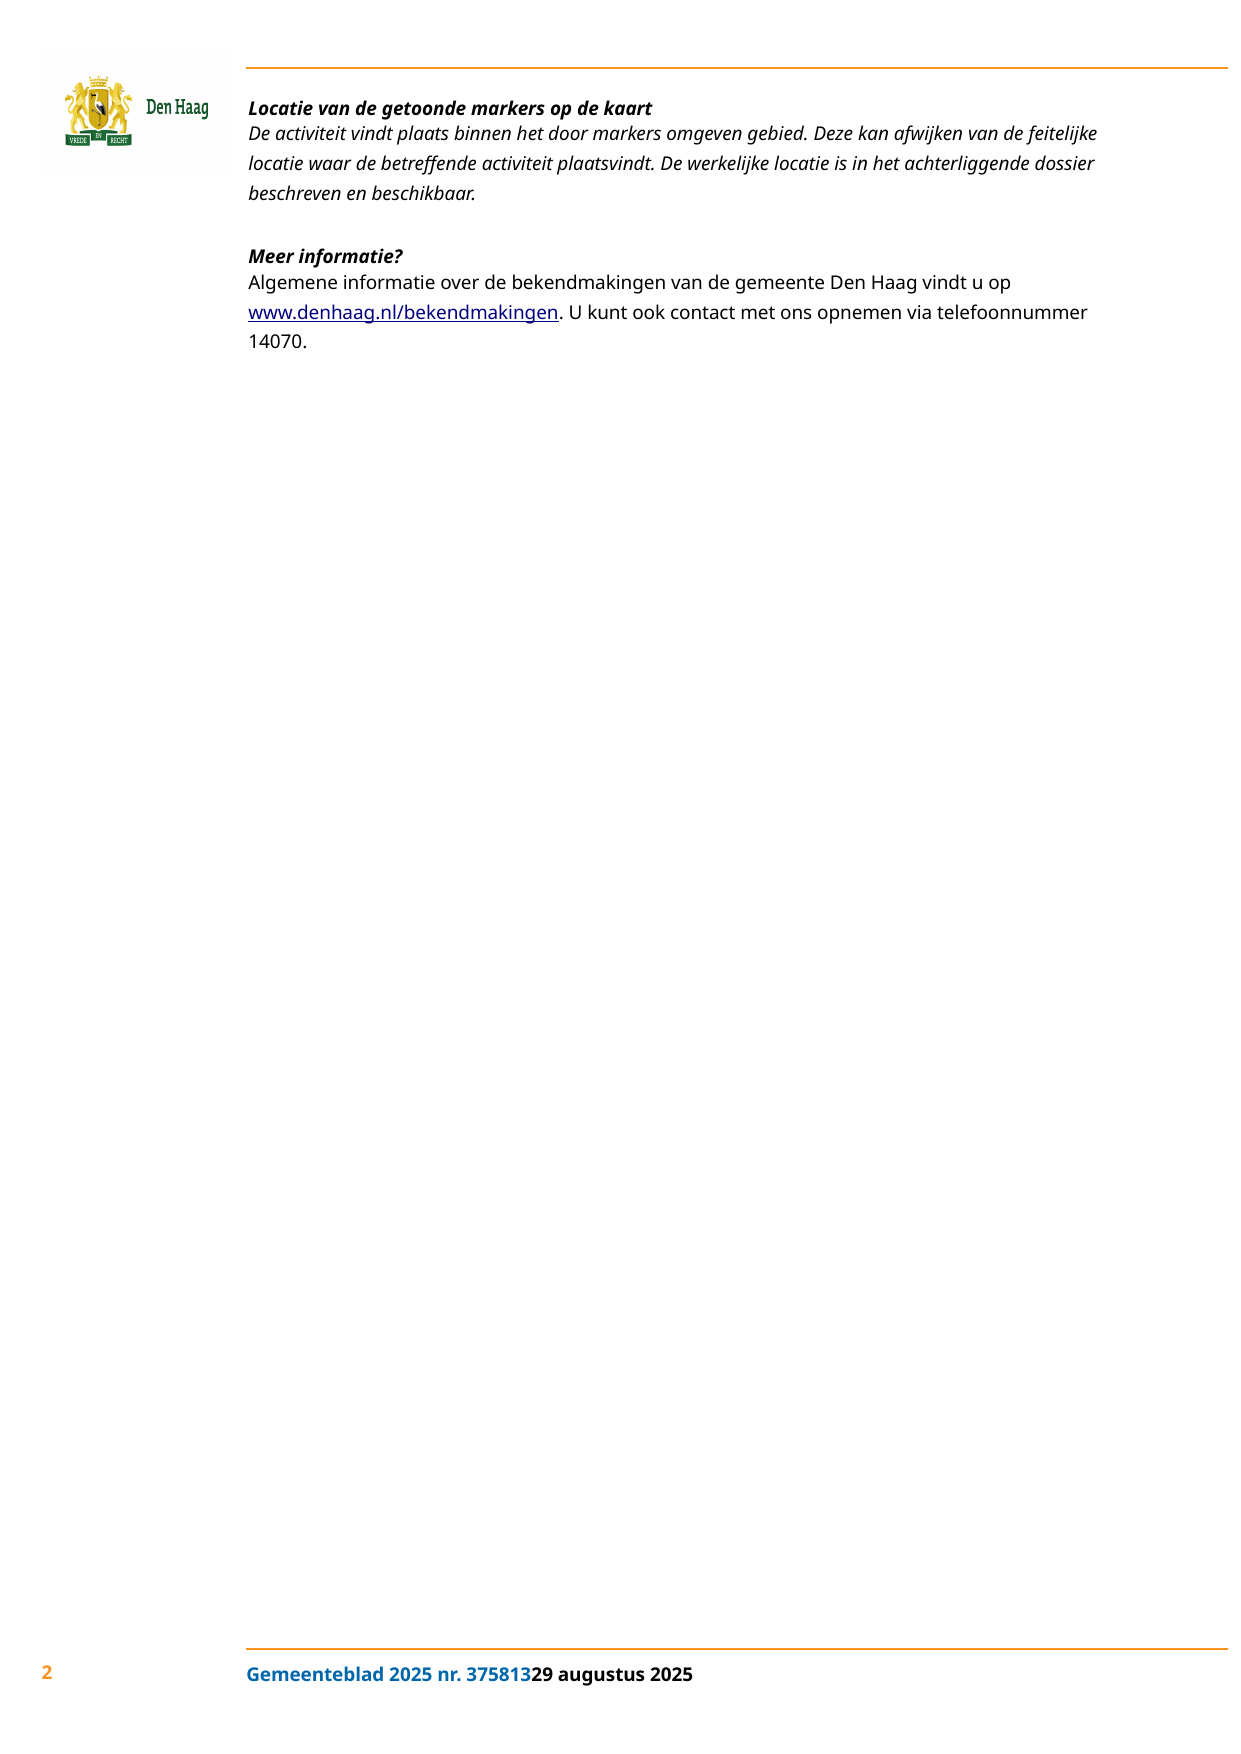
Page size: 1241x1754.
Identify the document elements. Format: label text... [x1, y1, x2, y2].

text Meer informatie? [248, 244, 1152, 269]
text De activiteit vindt plaats binnen het door markers omgeven gebied. Deze kan afwijken van de feitelijke locatie waar de betreffende activiteit plaatsvindt. De werkelijke locatie is in het achterliggende dossier beschreven en beschikbaar. [248, 121, 1152, 205]
text Locatie van de getoonde markers op de kaart [248, 95, 1152, 121]
picture [41, 47, 231, 172]
text Algemene informatie over de bekendmakingen van de gemeente Den Haag vindt u op www.denhaag.nl/bekendmakingen. U kunt ook contact met ons opnemen via telefoonnummer 14070. [248, 269, 1152, 354]
